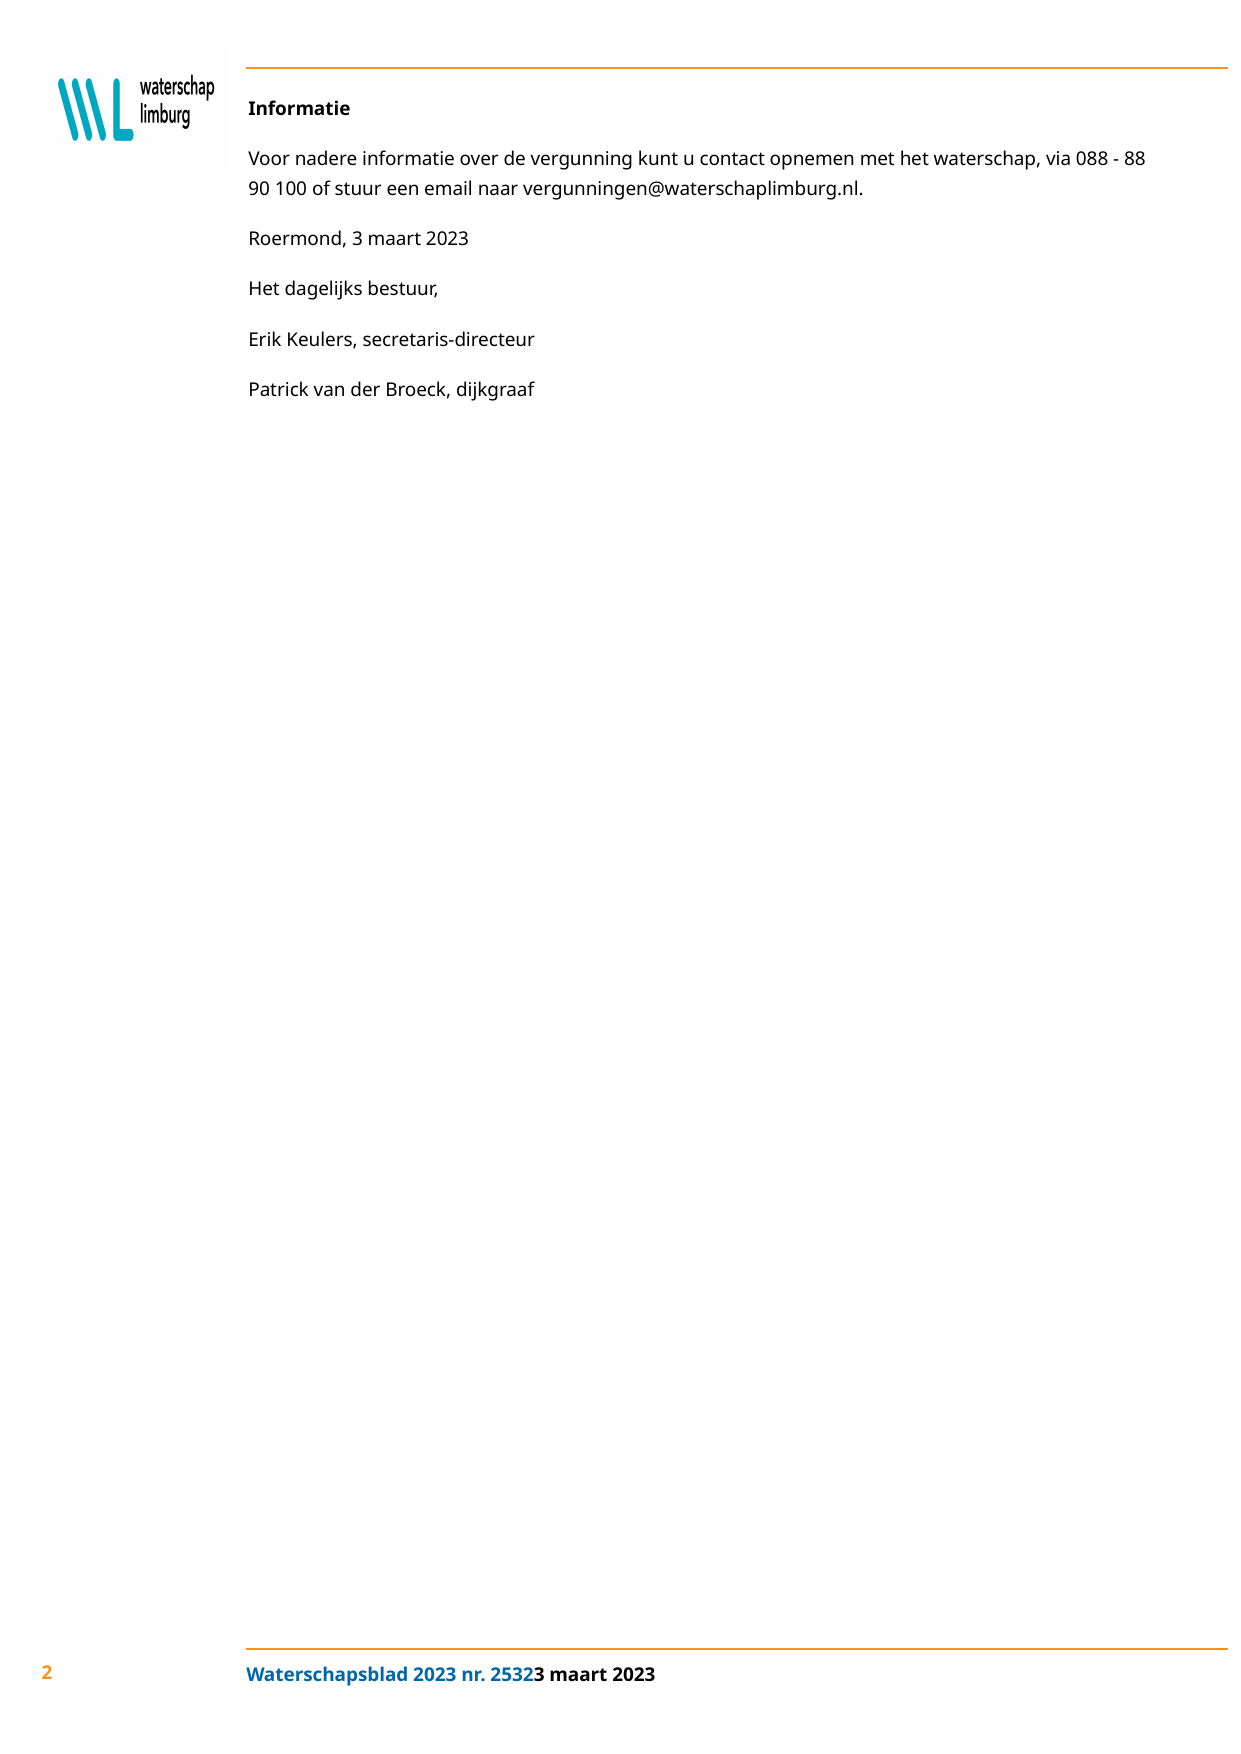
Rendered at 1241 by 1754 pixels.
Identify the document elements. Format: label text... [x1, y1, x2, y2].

text Erik Keulers, secretaris-directeur [248, 326, 1152, 352]
picture [41, 47, 231, 172]
text Het dagelijks bestuur, [248, 276, 1152, 301]
text Voor nadere informatie over de vergunning kunt u contact opnemen met het waterschap, via 088 - 88 90 100 of stuur een email naar vergunningen@waterschaplimburg.nl. [248, 145, 1152, 201]
text Roermond, 3 maart 2023 [248, 225, 1152, 251]
text Patrick van der Broeck, dijkgraaf [248, 376, 1152, 402]
text Informatie [248, 95, 1152, 121]
